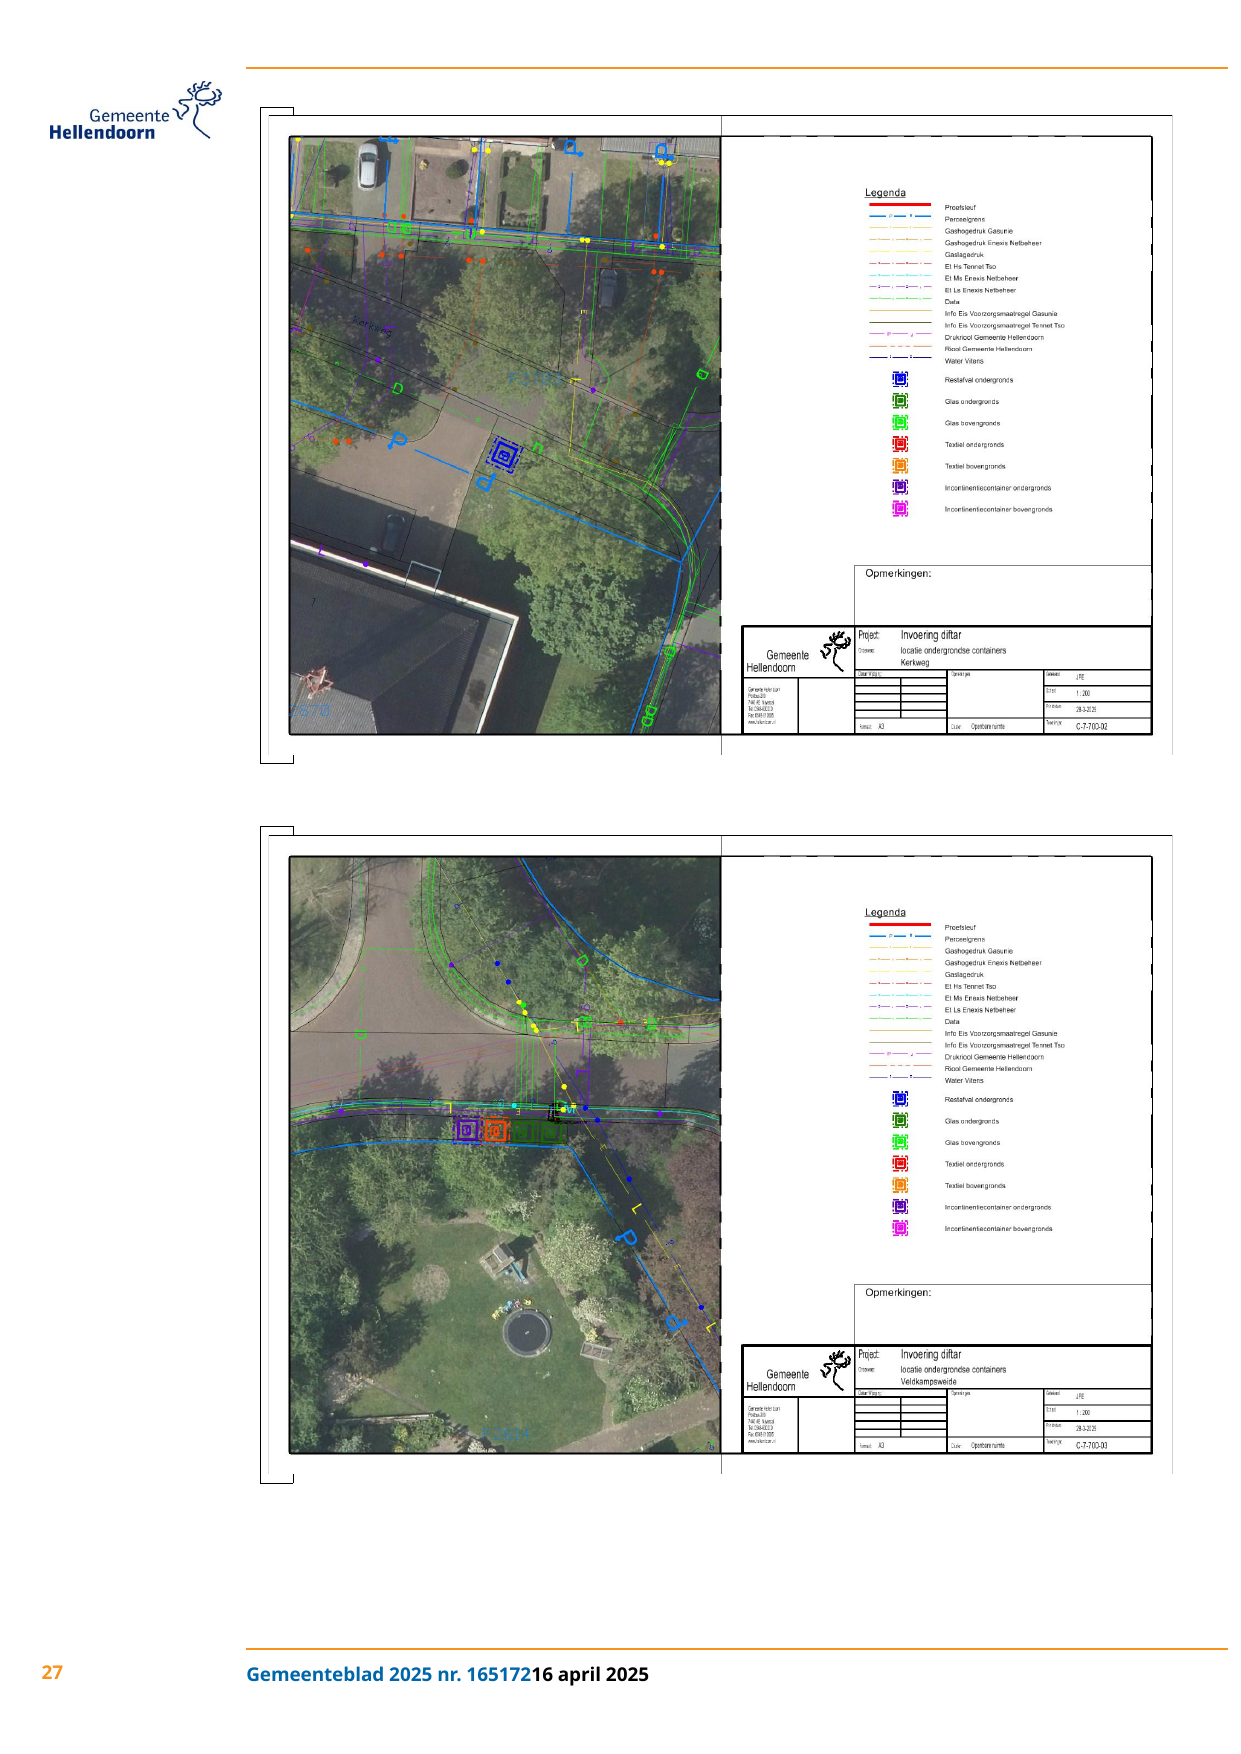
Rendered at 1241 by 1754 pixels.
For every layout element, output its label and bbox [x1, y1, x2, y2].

picture [268, 115, 1173, 755]
picture [41, 47, 231, 172]
picture [268, 835, 1173, 1474]
